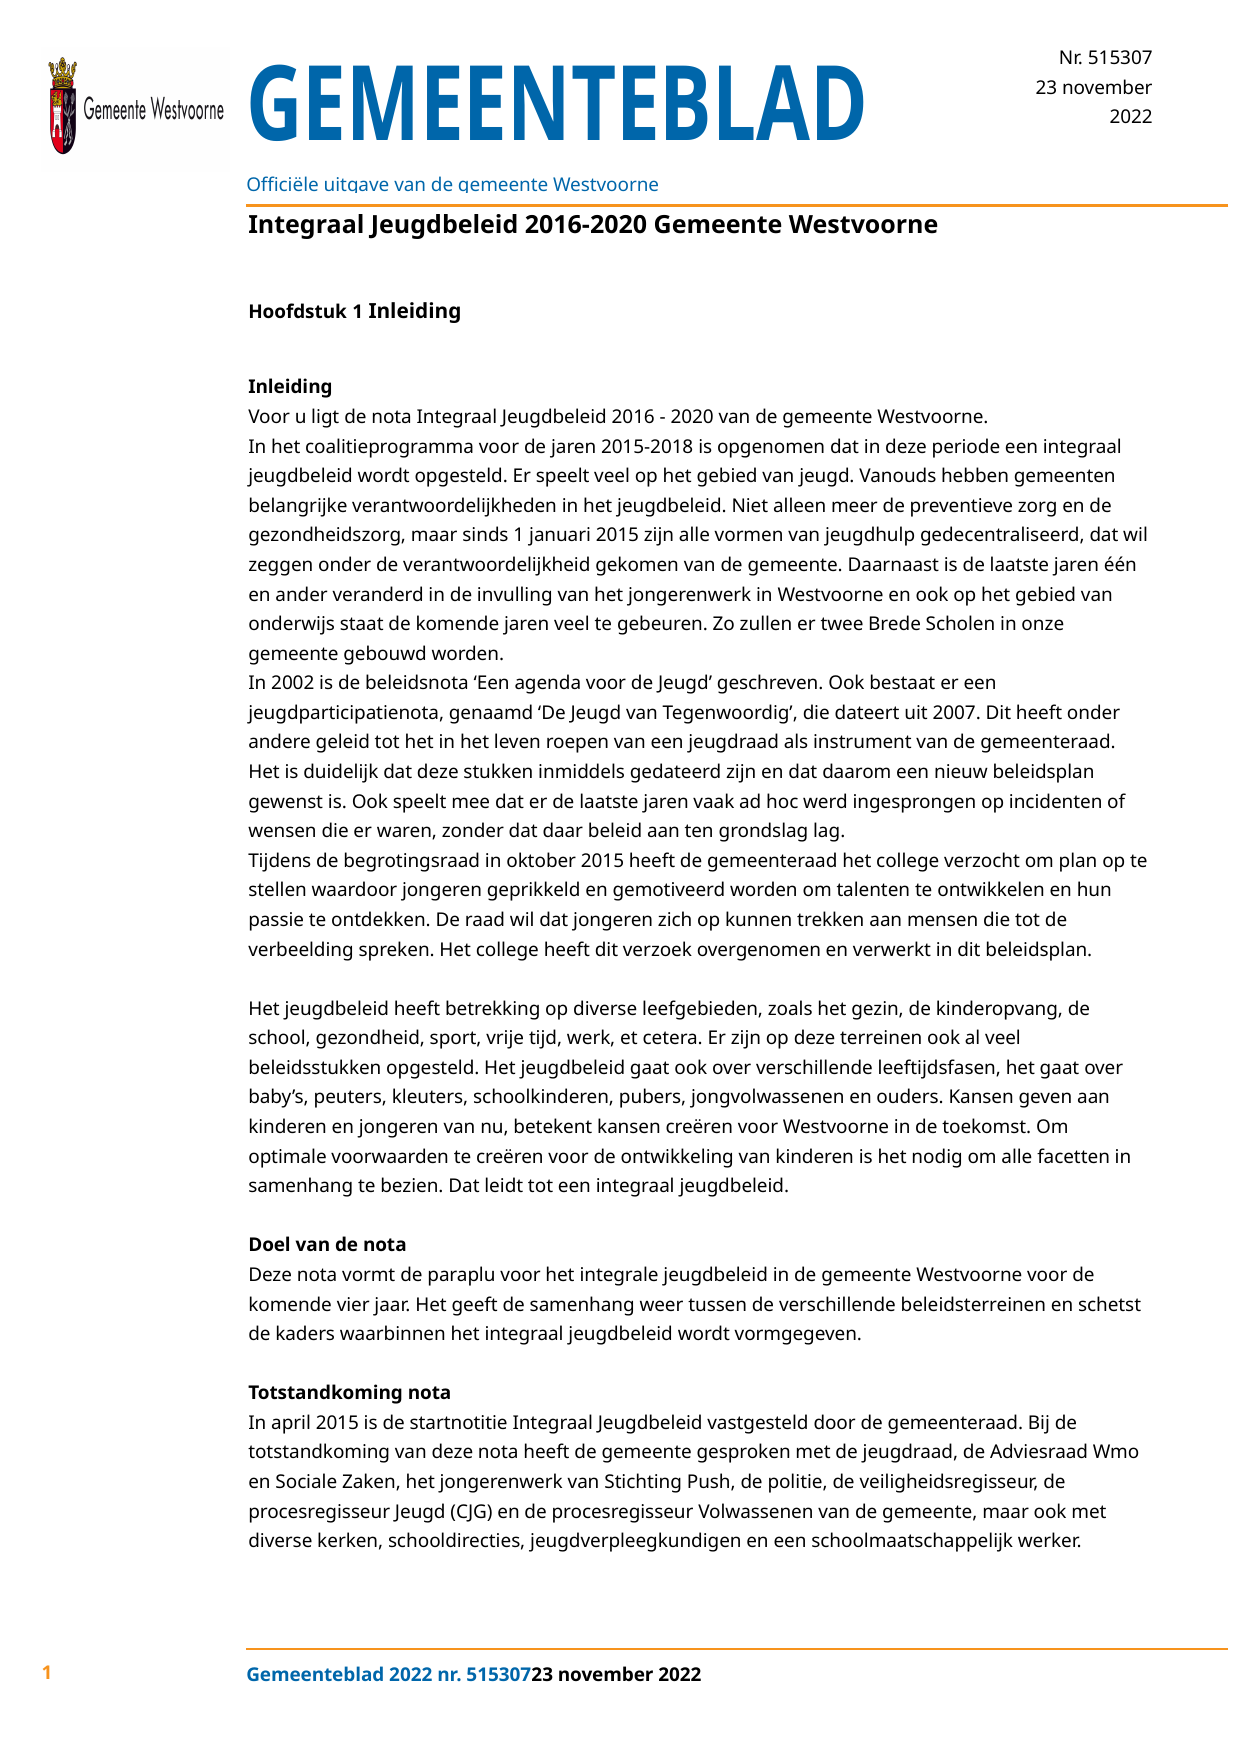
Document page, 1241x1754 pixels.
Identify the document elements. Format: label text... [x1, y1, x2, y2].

text Voor u ligt de nota Integraal Jeugdbeleid 2016 - 2020 van de gemeente Westvoorne. [248, 403, 1152, 429]
text Totstandkoming nota [248, 1379, 1152, 1405]
text In april 2015 is de startnotitie Integraal Jeugdbeleid vastgesteld door de gemeenteraad. Bij de totstandkoming van deze nota heeft de gemeente gesproken met de jeugdraad, de Adviesraad Wmo en Sociale Zaken, het jongerenwerk van Stichting Push, de politie, de veiligheidsregisseur, de procesregisseur Jeugd (CJG) en de procesregisseur Volwassenen van de gemeente, maar ook met diverse kerken, schooldirecties, jeugdverpleegkundigen en een schoolmaatschappelijk werker. [248, 1409, 1152, 1553]
text Integraal Jeugdbeleid 2016-2020 Gemeente Westvoorne [248, 207, 1152, 241]
text Doel van de nota [248, 1232, 1152, 1257]
text In het coalitieprogramma voor de jaren 2015-2018 is opgenomen dat in deze periode een integraal jeugdbeleid wordt opgesteld. Er speelt veel op het gebied van jeugd. Vanouds hebben gemeenten belangrijke verantwoordelijkheden in het jeugdbeleid. Niet alleen meer de preventieve zorg en de gezondheidszorg, maar sinds 1 januari 2015 zijn alle vormen van jeugdhulp gedecentraliseerd, dat wil zeggen onder de verantwoordelijkheid gekomen van de gemeente. Daarnaast is de laatste jaren één en ander veranderd in de invulling van het jongerenwerk in Westvoorne en ook op het gebied van onderwijs staat de komende jaren veel te gebeuren. Zo zullen er twee Brede Scholen in onze gemeente gebouwd worden. [248, 433, 1152, 666]
text Tijdens de begrotingsraad in oktober 2015 heeft de gemeenteraad het college verzocht om plan op te stellen waardoor jongeren geprikkeld en gemotiveerd worden om talenten te ontwikkelen en hun passie te ontdekken. De raad wil dat jongeren zich op kunnen trekken aan mensen die tot de verbeelding spreken. Het college heeft dit verzoek overgenomen en verwerkt in dit beleidsplan. [248, 847, 1152, 962]
text Het jeugdbeleid heeft betrekking op diverse leefgebieden, zoals het gezin, de kinderopvang, de school, gezondheid, sport, vrije tijd, werk, et cetera. Er zijn op deze terreinen ook al veel beleidsstukken opgesteld. Het jeugdbeleid gaat ook over verschillende leeftijdsfasen, het gaat over baby’s, peuters, kleuters, schoolkinderen, pubers, jongvolwassenen en ouders. Kansen geven aan kinderen en jongeren van nu, betekent kansen creëren voor Westvoorne in de toekomst. Om optimale voorwaarden te creëren voor de ontwikkeling van kinderen is het nodig om alle facetten in samenhang te bezien. Dat leidt tot een integraal jeugdbeleid. [248, 995, 1152, 1198]
picture [41, 47, 231, 172]
text Hoofdstuk 1 Inleiding [248, 296, 1152, 324]
text Deze nota vormt de paraplu voor het integrale jeugdbeleid in de gemeente Westvoorne voor de komende vier jaar. Het geeft de samenhang weer tussen de verschillende beleidsterreinen en schetst de kaders waarbinnen het integraal jeugdbeleid wordt vormgegeven. [248, 1261, 1152, 1346]
text In 2002 is de beleidsnota ‘Een agenda voor de Jeugd’ geschreven. Ook bestaat er een jeugdparticipatienota, genaamd ‘De Jeugd van Tegenwoordig’, die dateert uit 2007. Dit heeft onder andere geleid tot het in het leven roepen van een jeugdraad als instrument van de gemeenteraad. Het is duidelijk dat deze stukken inmiddels gedateerd zijn en dat daarom een nieuw beleidsplan gewenst is. Ook speelt mee dat er de laatste jaren vaak ad hoc werd ingesprongen op incidenten of wensen die er waren, zonder dat daar beleid aan ten grondslag lag. [248, 669, 1152, 843]
text Inleiding [248, 374, 1152, 399]
